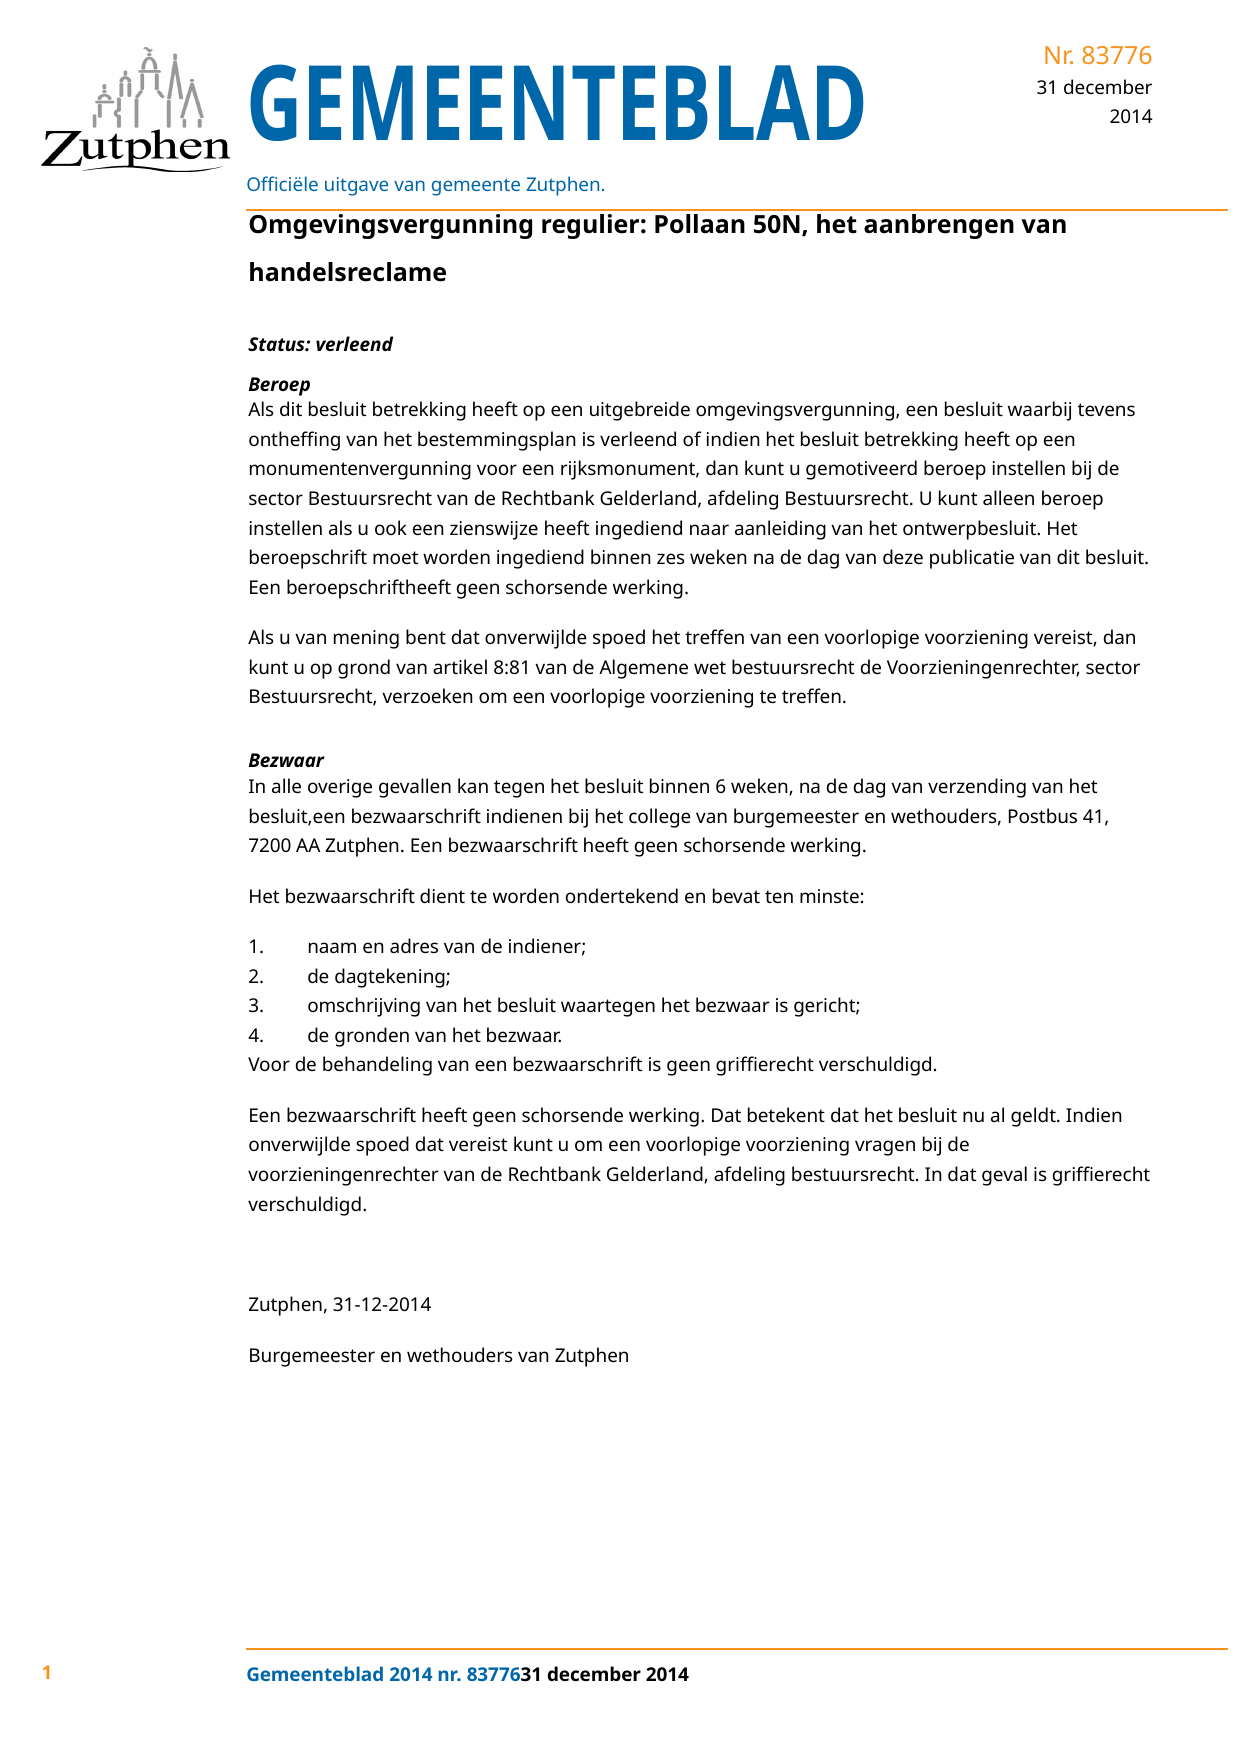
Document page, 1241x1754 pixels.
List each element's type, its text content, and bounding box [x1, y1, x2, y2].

list de gronden van het bezwaar. [248, 1022, 1152, 1048]
text Status: verleend [248, 331, 1152, 357]
text Burgemeester en wethouders van Zutphen [248, 1342, 1152, 1368]
text Als dit besluit betrekking heeft op een uitgebreide omgevingsvergunning, een besluit waarbij tevens ontheffing van het bestemmingsplan is verleend of indien het besluit betrekking heeft op een monumentenvergunning voor een rijksmonument, dan kunt u gemotiveerd beroep instellen bij de sector Bestuursrecht van de Rechtbank Gelderland, afdeling Bestuursrecht. U kunt alleen beroep instellen als u ook een zienswijze heeft ingediend naar aanleiding van het ontwerpbesluit. Het beroepschrift moet worden ingediend binnen zes weken na de dag van deze publicatie van dit besluit. Een beroepschriftheeft geen schorsende werking. [248, 396, 1152, 600]
text Voor de behandeling van een bezwaarschrift is geen griffierecht verschuldigd. [248, 1052, 1152, 1077]
text Beroep [248, 371, 1152, 396]
text Als u van mening bent dat onverwijlde spoed het treffen van een voorlopige voorziening vereist, dan kunt u op grond van artikel 8:81 van de Algemene wet bestuursrecht de Voorzieningenrechter, sector Bestuursrecht, verzoeken om een voorlopige voorziening te treffen. [248, 624, 1152, 709]
text Het bezwaarschrift dient te worden ondertekend en bevat ten minste: [248, 883, 1152, 908]
text Bezwaar [248, 747, 1152, 773]
text Zutphen, 31-12-2014 [248, 1292, 1152, 1317]
text Een bezwaarschrift heeft geen schorsende werking. Dat betekent dat het besluit nu al geldt. Indien onverwijlde spoed dat vereist kunt u om een voorlopige voorziening vragen bij de voorzieningenrechter van de Rechtbank Gelderland, afdeling bestuursrecht. In dat geval is griffierecht verschuldigd. [248, 1102, 1152, 1216]
list naam en adres van de indiener; [248, 933, 1152, 959]
text In alle overige gevallen kan tegen het besluit binnen 6 weken, na de dag van verzending van het besluit,een bezwaarschrift indienen bij het college van burgemeester en wethouders, Postbus 41, 7200 AA Zutphen. Een bezwaarschrift heeft geen schorsende werking. [248, 773, 1152, 858]
text Omgevingsvergunning regulier: Pollaan 50N, het aanbrengen van handelsreclame [248, 211, 1152, 288]
list omschrijving van het besluit waartegen het bezwaar is gericht; [248, 992, 1152, 1018]
list de dagtekening; [248, 963, 1152, 988]
picture [41, 47, 231, 172]
